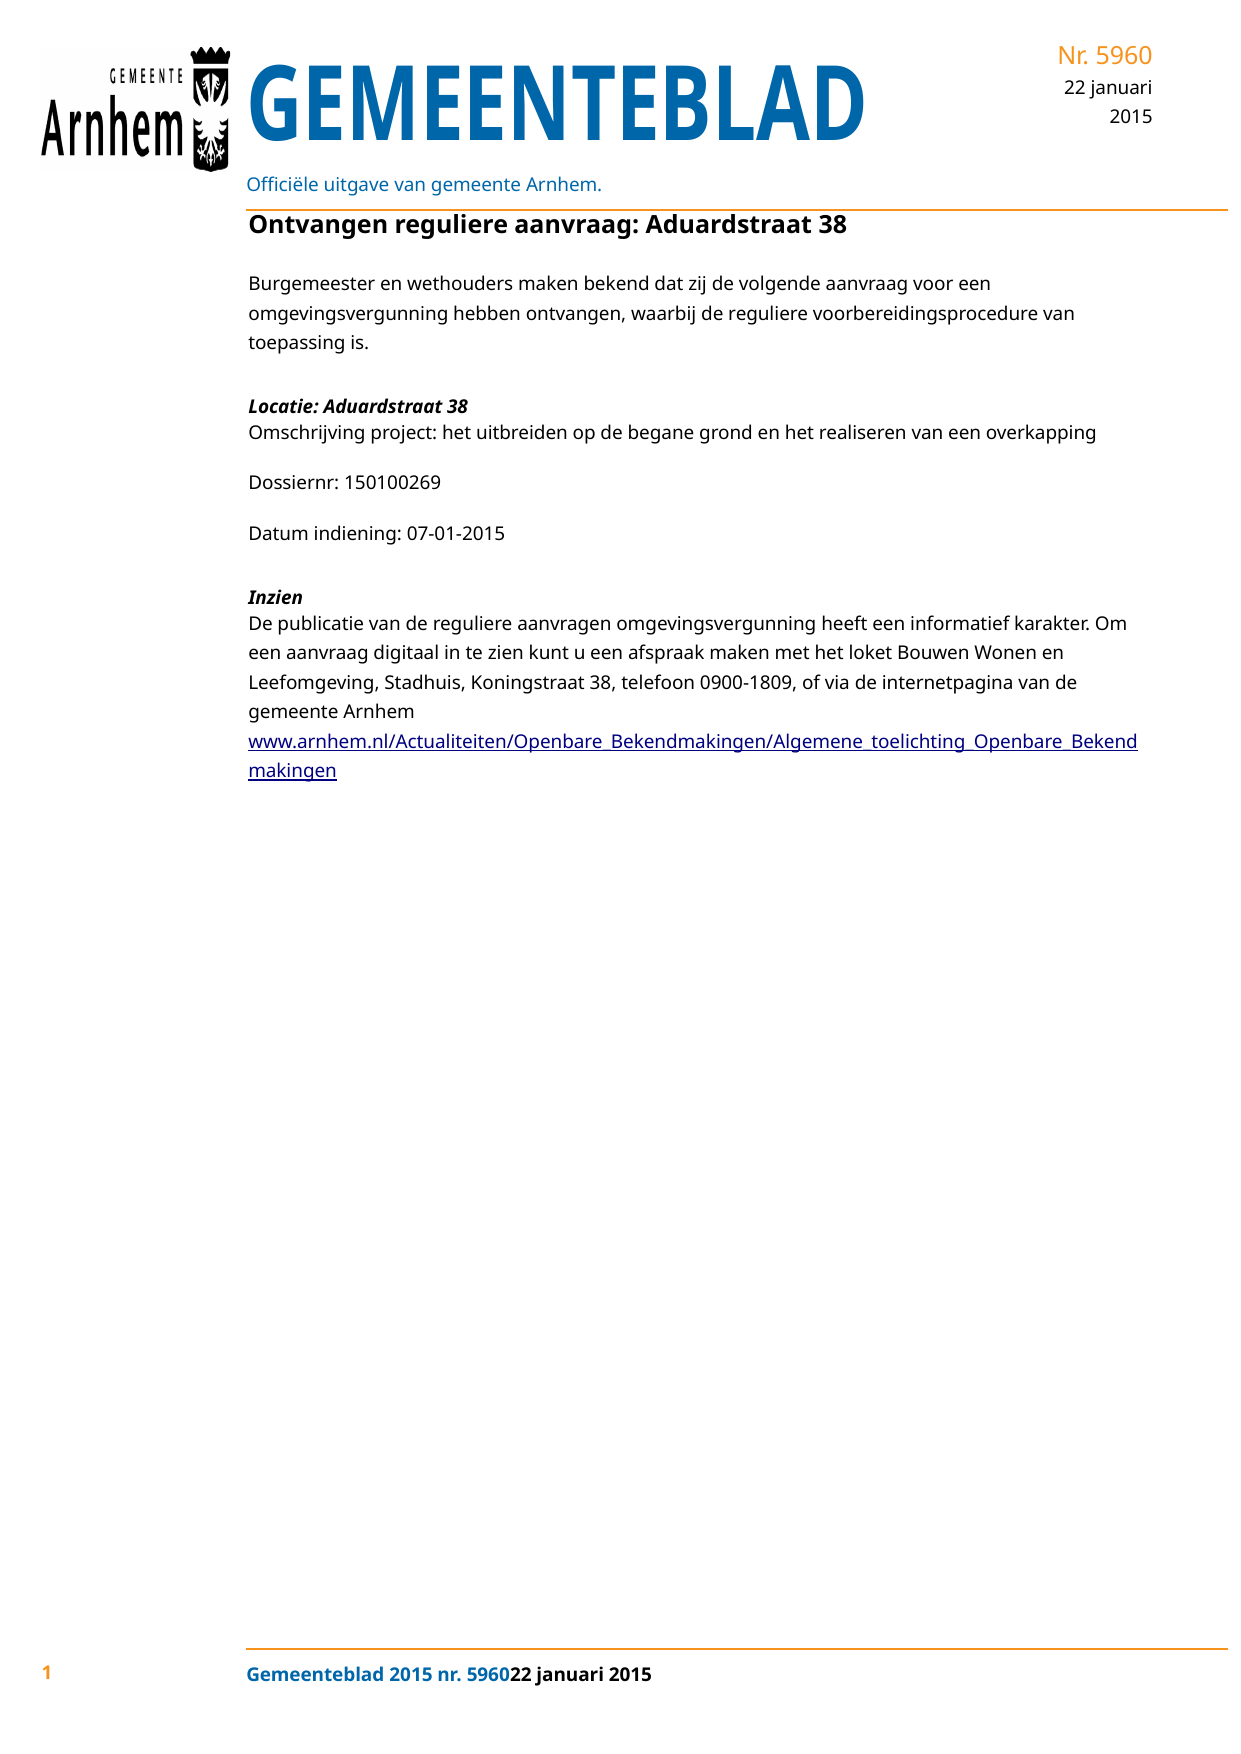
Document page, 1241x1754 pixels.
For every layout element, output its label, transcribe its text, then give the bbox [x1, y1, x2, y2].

text Dossiernr: 150100269 [248, 469, 1152, 495]
text Datum indiening: 07-01-2015 [248, 520, 1152, 546]
text Omschrijving project: het uitbreiden op de begane grond en het realiseren van een overkapping [248, 419, 1152, 445]
text De publicatie van de reguliere aanvragen omgevingsvergunning heeft een informatief karakter. Om een aanvraag digitaal in te zien kunt u een afspraak maken met het loket Bouwen Wonen en Leefomgeving, Stadhuis, Koningstraat 38, telefoon 0900-1809, of via de internetpagina van de gemeente Arnhem www.arnhem.nl/Actualiteiten/Openbare_Bekendmakingen/Algemene_toelichting_Openbare_Bekendmakingen [248, 610, 1152, 783]
picture [41, 47, 231, 172]
text Burgemeester en wethouders maken bekend dat zij de volgende aanvraag voor een omgevingsvergunning hebben ontvangen, waarbij de reguliere voorbereidingsprocedure van toepassing is. [248, 270, 1152, 355]
text Locatie: Aduardstraat 38 [248, 393, 1152, 419]
text Ontvangen reguliere aanvraag: Aduardstraat 38 [248, 211, 1152, 241]
text Inzien [248, 584, 1152, 610]
